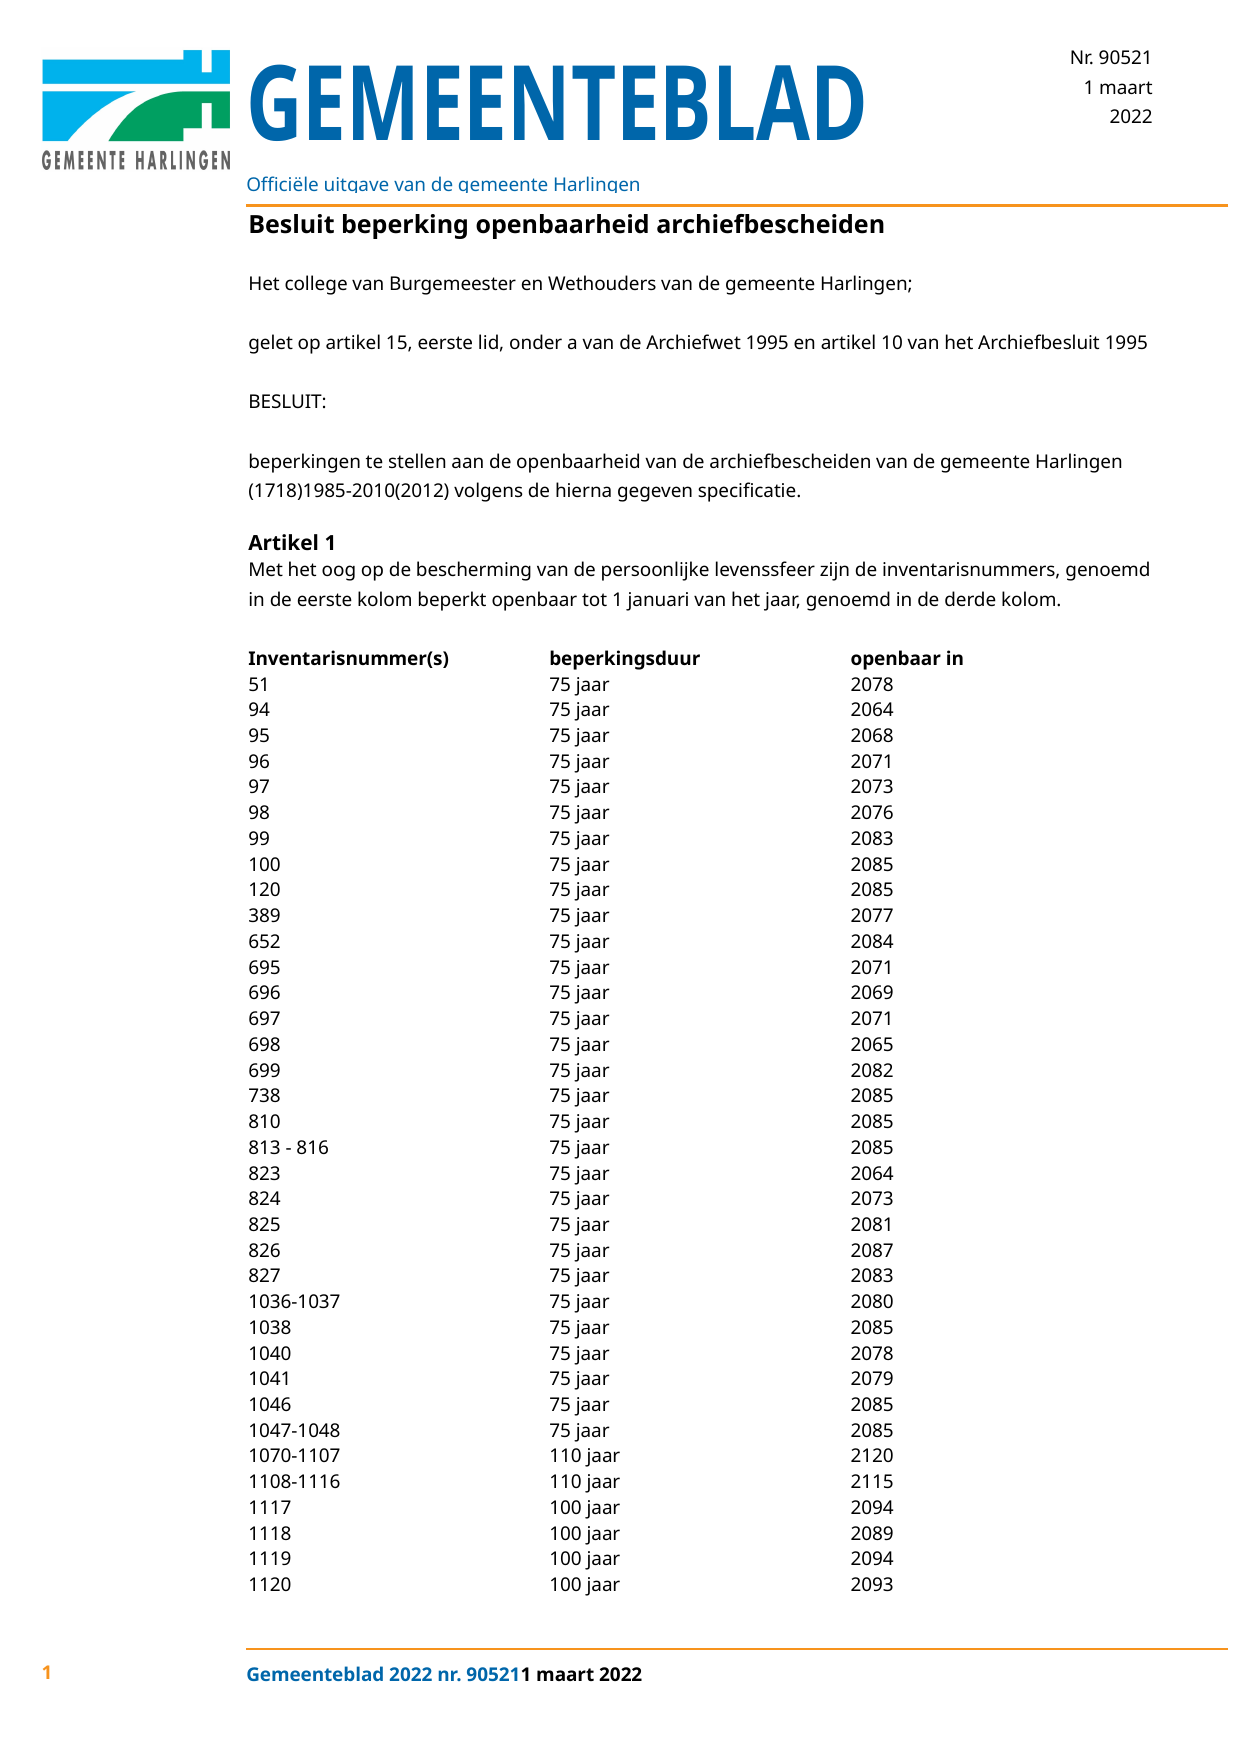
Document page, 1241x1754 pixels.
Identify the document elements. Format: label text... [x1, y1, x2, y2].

table_cell 75 jaar [549, 1134, 850, 1160]
table_cell 75 jaar [549, 1366, 850, 1391]
table_cell 75 jaar [549, 954, 850, 979]
table_cell 1047-1048 [248, 1417, 549, 1443]
table_cell 2087 [850, 1237, 1152, 1263]
table_cell 2089 [850, 1520, 1152, 1546]
table_cell 2071 [850, 954, 1152, 979]
table_cell 75 jaar [549, 1005, 850, 1031]
table_cell 2085 [850, 1417, 1152, 1443]
table_cell 99 [248, 825, 549, 851]
table_cell 697 [248, 1005, 549, 1031]
table_cell 98 [248, 800, 549, 825]
table_cell 75 jaar [549, 697, 850, 722]
table_cell 75 jaar [549, 877, 850, 902]
table_cell 75 jaar [549, 851, 850, 877]
table_cell 75 jaar [549, 1185, 850, 1211]
table_cell 2064 [850, 1160, 1152, 1185]
text Artikel 1 [248, 528, 1152, 556]
table_cell 699 [248, 1057, 549, 1082]
table_cell 2082 [850, 1057, 1152, 1082]
table_cell 2071 [850, 1005, 1152, 1031]
table_cell 75 jaar [549, 800, 850, 825]
table_cell 75 jaar [549, 825, 850, 851]
table_cell 75 jaar [549, 903, 850, 928]
table_cell 100 jaar [549, 1520, 850, 1546]
table_cell 75 jaar [549, 1314, 850, 1340]
table_cell 75 jaar [549, 1031, 850, 1057]
text Het college van Burgemeester en Wethouders van de gemeente Harlingen; [248, 270, 1152, 296]
table_cell 75 jaar [549, 1108, 850, 1134]
table_cell 2094 [850, 1546, 1152, 1571]
table_cell 100 jaar [549, 1571, 850, 1597]
table_cell 2068 [850, 722, 1152, 748]
table_cell 2069 [850, 980, 1152, 1005]
table_cell 813 - 816 [248, 1134, 549, 1160]
table_cell 2078 [850, 671, 1152, 697]
table_cell 100 jaar [549, 1546, 850, 1571]
text BESLUIT: [248, 389, 1152, 414]
table_cell 695 [248, 954, 549, 979]
table_cell 652 [248, 928, 549, 954]
table_cell 75 jaar [549, 1391, 850, 1417]
table_cell 75 jaar [549, 748, 850, 774]
table_cell 1120 [248, 1571, 549, 1597]
table_cell 96 [248, 748, 549, 774]
table_cell 75 jaar [549, 722, 850, 748]
table_cell 2076 [850, 800, 1152, 825]
table_cell 2093 [850, 1571, 1152, 1597]
table_cell 2064 [850, 697, 1152, 722]
table_cell 2085 [850, 1108, 1152, 1134]
table_cell 2080 [850, 1288, 1152, 1314]
table_cell 75 jaar [549, 1160, 850, 1185]
table_cell 2120 [850, 1443, 1152, 1468]
table_cell 1046 [248, 1391, 549, 1417]
table_cell 2084 [850, 928, 1152, 954]
table_cell 1038 [248, 1314, 549, 1340]
table_cell 95 [248, 722, 549, 748]
table_cell 51 [248, 671, 549, 697]
table_cell 2079 [850, 1366, 1152, 1391]
text Met het oog op de bescherming van de persoonlijke levenssfeer zijn de inventarisnummers, genoemd in de eerste kolom beperkt openbaar tot 1 januari van het jaar, genoemd in de derde kolom. [248, 556, 1152, 612]
table_cell 1108-1116 [248, 1469, 549, 1494]
table_cell 2115 [850, 1469, 1152, 1494]
table_cell 2085 [850, 1314, 1152, 1340]
table_cell 75 jaar [549, 1211, 850, 1237]
table_cell 75 jaar [549, 774, 850, 799]
table_cell 826 [248, 1237, 549, 1263]
table_cell 2077 [850, 903, 1152, 928]
table_cell 2085 [850, 877, 1152, 902]
table_cell 75 jaar [549, 1340, 850, 1366]
table_cell 2065 [850, 1031, 1152, 1057]
table_cell 2085 [850, 1134, 1152, 1160]
table_cell 2071 [850, 748, 1152, 774]
table_cell 75 jaar [549, 1083, 850, 1108]
table_cell 100 jaar [549, 1494, 850, 1520]
table_cell 2094 [850, 1494, 1152, 1520]
table_cell 2083 [850, 1263, 1152, 1288]
picture [41, 47, 231, 172]
table_cell 120 [248, 877, 549, 902]
text Besluit beperking openbaarheid archiefbescheiden [248, 207, 1152, 241]
table_cell 75 jaar [549, 1288, 850, 1314]
table_cell 2083 [850, 825, 1152, 851]
table_cell 97 [248, 774, 549, 799]
table_header beperkingsduur [549, 645, 850, 671]
table_cell 75 jaar [549, 1263, 850, 1288]
table_cell 75 jaar [549, 671, 850, 697]
table_cell 696 [248, 980, 549, 1005]
table_cell 75 jaar [549, 1417, 850, 1443]
table_cell 824 [248, 1185, 549, 1211]
table_cell 2073 [850, 1185, 1152, 1211]
table_cell 1070-1107 [248, 1443, 549, 1468]
table_cell 2078 [850, 1340, 1152, 1366]
table_cell 738 [248, 1083, 549, 1108]
text beperkingen te stellen aan de openbaarheid van de archiefbescheiden van de gemeente Harlingen (1718)1985-2010(2012) volgens de hierna gegeven specificatie. [248, 448, 1152, 503]
table_cell 825 [248, 1211, 549, 1237]
table_cell 75 jaar [549, 1057, 850, 1082]
table_cell 2085 [850, 851, 1152, 877]
table_cell 1119 [248, 1546, 549, 1571]
table_cell 1118 [248, 1520, 549, 1546]
text gelet op artikel 15, eerste lid, onder a van de Archiefwet 1995 en artikel 10 van het Archiefbesluit 1995 [248, 329, 1152, 355]
table_cell 75 jaar [549, 980, 850, 1005]
table_cell 100 [248, 851, 549, 877]
table_cell 75 jaar [549, 928, 850, 954]
table_cell 2085 [850, 1391, 1152, 1417]
table_cell 827 [248, 1263, 549, 1288]
table_cell 2081 [850, 1211, 1152, 1237]
table_cell 2073 [850, 774, 1152, 799]
table_header Inventarisnummer(s) [248, 645, 549, 671]
table_cell 810 [248, 1108, 549, 1134]
table_cell 75 jaar [549, 1237, 850, 1263]
table_cell 389 [248, 903, 549, 928]
table_cell 823 [248, 1160, 549, 1185]
table_cell 1040 [248, 1340, 549, 1366]
table_cell 1036-1037 [248, 1288, 549, 1314]
table_cell 110 jaar [549, 1469, 850, 1494]
table_cell 1117 [248, 1494, 549, 1520]
table_cell 698 [248, 1031, 549, 1057]
table_header openbaar in [850, 645, 1152, 671]
table_cell 94 [248, 697, 549, 722]
table_cell 1041 [248, 1366, 549, 1391]
table_cell 2085 [850, 1083, 1152, 1108]
table_cell 110 jaar [549, 1443, 850, 1468]
